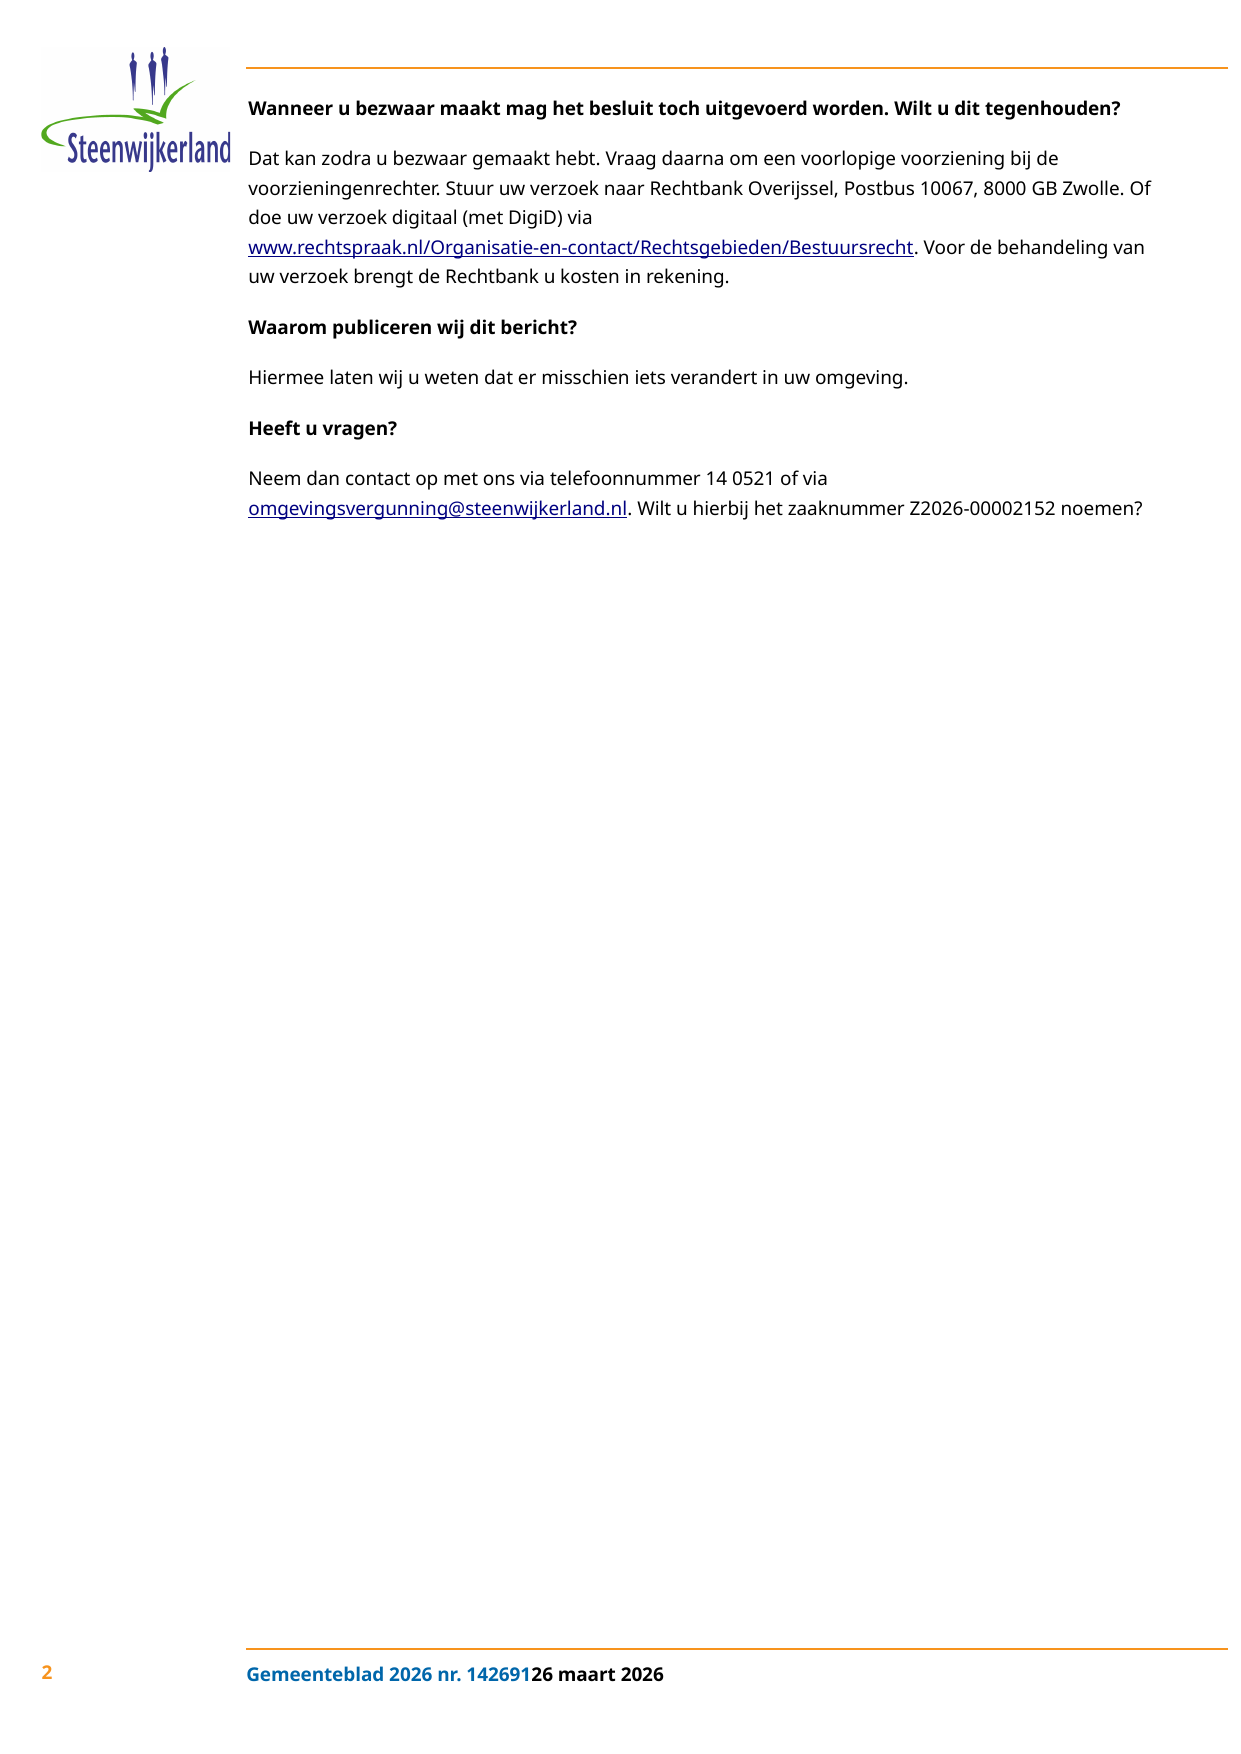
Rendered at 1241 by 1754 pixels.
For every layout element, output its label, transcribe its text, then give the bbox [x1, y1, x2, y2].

text Heeft u vragen? [248, 415, 1152, 441]
text Neem dan contact op met ons via telefoonnummer 14 0521 of via omgevingsvergunning@steenwijkerland.nl. Wilt u hierbij het zaaknummer Z2026-00002152 noemen? [248, 465, 1152, 521]
text Hiermee laten wij u weten dat er misschien iets verandert in uw omgeving. [248, 364, 1152, 390]
text Waarom publiceren wij dit bericht? [248, 314, 1152, 340]
picture [41, 47, 231, 172]
text Wanneer u bezwaar maakt mag het besluit toch uitgevoerd worden. Wilt u dit tegenhouden? [248, 95, 1152, 121]
text Dat kan zodra u bezwaar gemaakt hebt. Vraag daarna om een voorlopige voorziening bij de voorzieningenrechter. Stuur uw verzoek naar Rechtbank Overijssel, Postbus 10067, 8000 GB Zwolle. Of doe uw verzoek digitaal (met DigiD) via www.rechtspraak.nl/Organisatie-en-contact/Rechtsgebieden/Bestuursrecht. Voor de behandeling van uw verzoek brengt de Rechtbank u kosten in rekening. [248, 145, 1152, 289]
